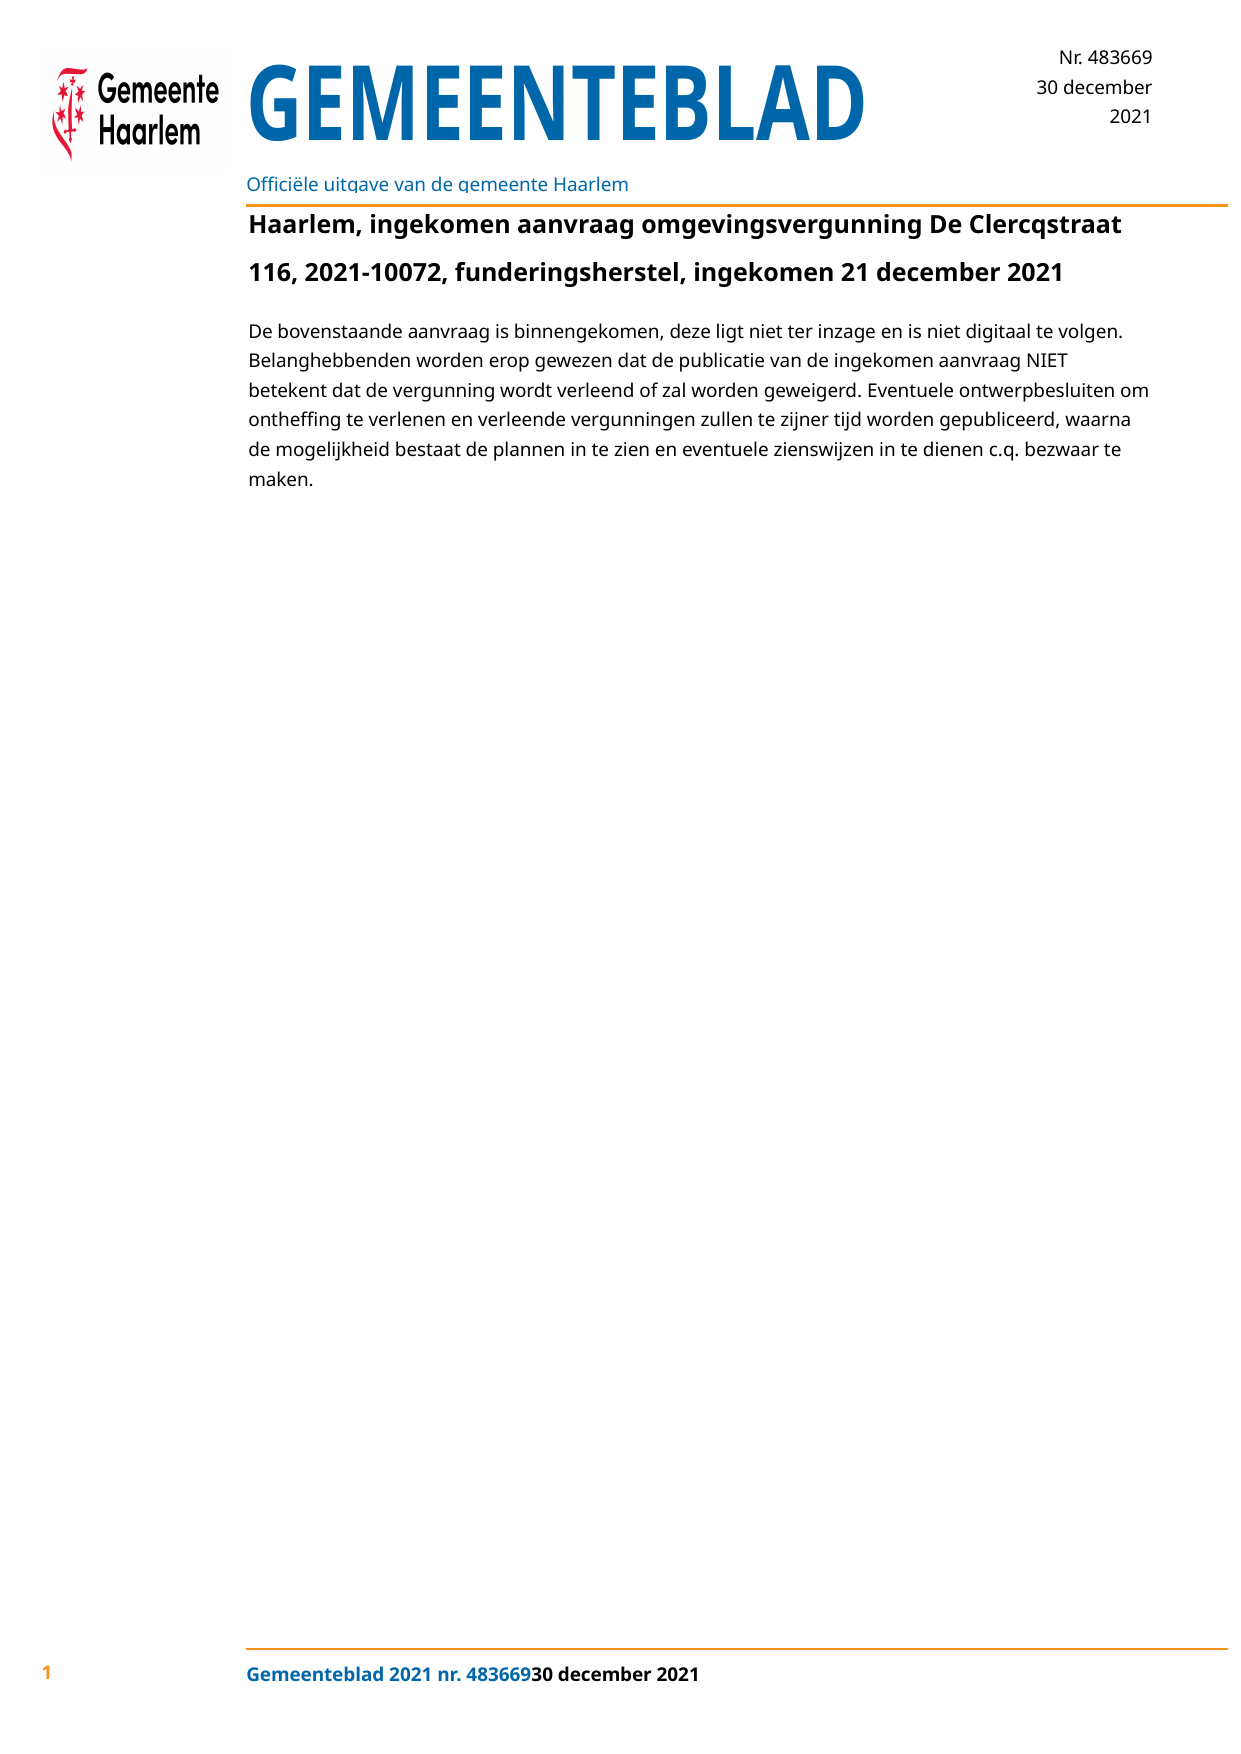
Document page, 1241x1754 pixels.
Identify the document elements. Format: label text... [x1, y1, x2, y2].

picture [41, 47, 231, 172]
text De bovenstaande aanvraag is binnengekomen, deze ligt niet ter inzage en is niet digitaal te volgen. Belanghebbenden worden erop gewezen dat de publicatie van de ingekomen aanvraag NIET betekent dat de vergunning wordt verleend of zal worden geweigerd. Eventuele ontwerpbesluiten om ontheffing te verlenen en verleende vergunningen zullen te zijner tijd worden gepubliceerd, waarna de mogelijkheid bestaat de plannen in te zien en eventuele zienswijzen in te dienen c.q. bezwaar te maken. [248, 318, 1152, 492]
text Haarlem, ingekomen aanvraag omgevingsvergunning De Clercqstraat 116, 2021-10072, funderingsherstel, ingekomen 21 december 2021 [248, 207, 1152, 288]
